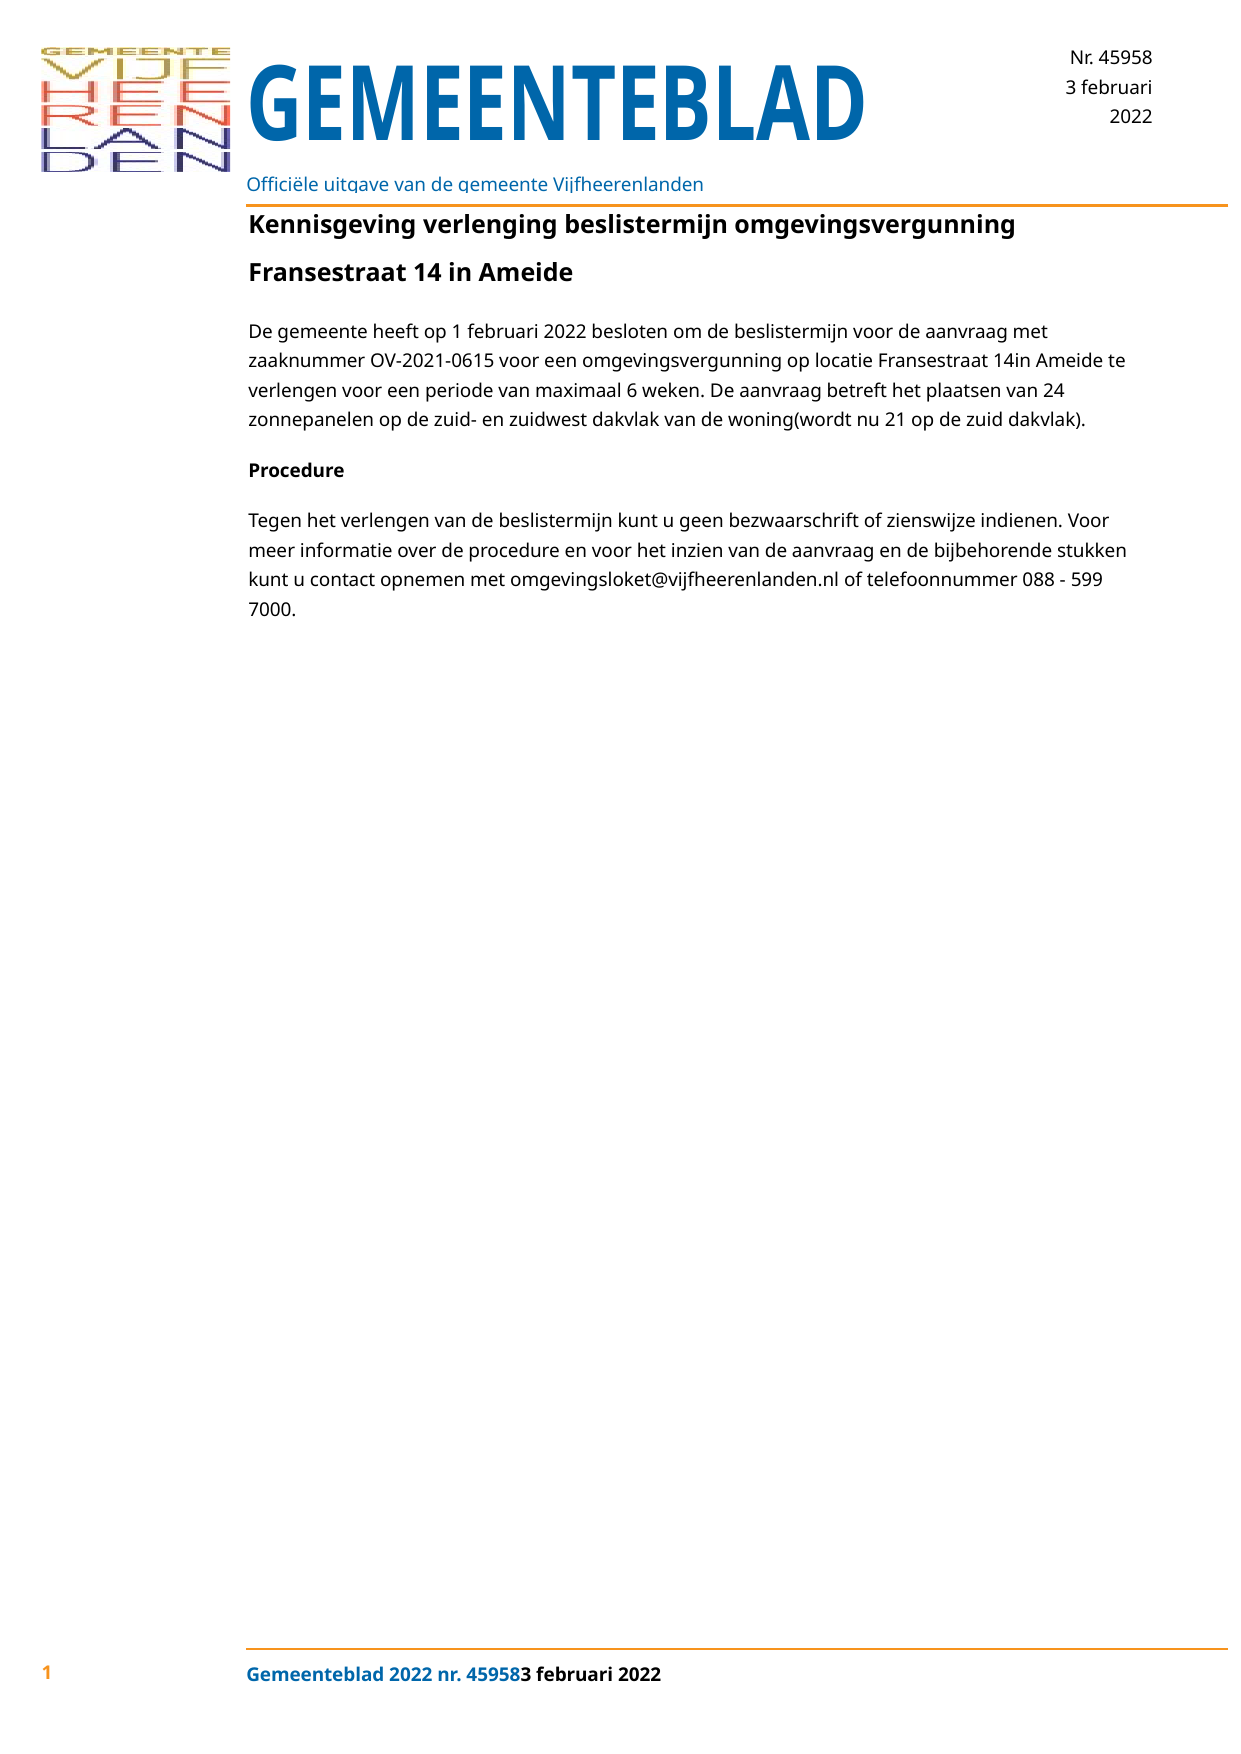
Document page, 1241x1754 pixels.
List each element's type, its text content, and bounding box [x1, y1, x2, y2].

text Kennisgeving verlenging beslistermijn omgevingsvergunning Fransestraat 14 in Ameide [248, 207, 1152, 288]
text De gemeente heeft op 1 februari 2022 besloten om de beslistermijn voor de aanvraag met zaaknummer OV-2021-0615 voor een omgevingsvergunning op locatie Fransestraat 14in Ameide te verlengen voor een periode van maximaal 6 weken. De aanvraag betreft het plaatsen van 24 zonnepanelen op de zuid- en zuidwest dakvlak van de woning(wordt nu 21 op de zuid dakvlak). [248, 318, 1152, 432]
text Procedure [248, 457, 1152, 483]
picture [41, 47, 231, 172]
text Tegen het verlengen van de beslistermijn kunt u geen bezwaarschrift of zienswijze indienen. Voor meer informatie over de procedure en voor het inzien van de aanvraag en de bijbehorende stukken kunt u contact opnemen met omgevingsloket@vijfheerenlanden.nl of telefoonnummer 088 - 599 7000. [248, 507, 1152, 622]
